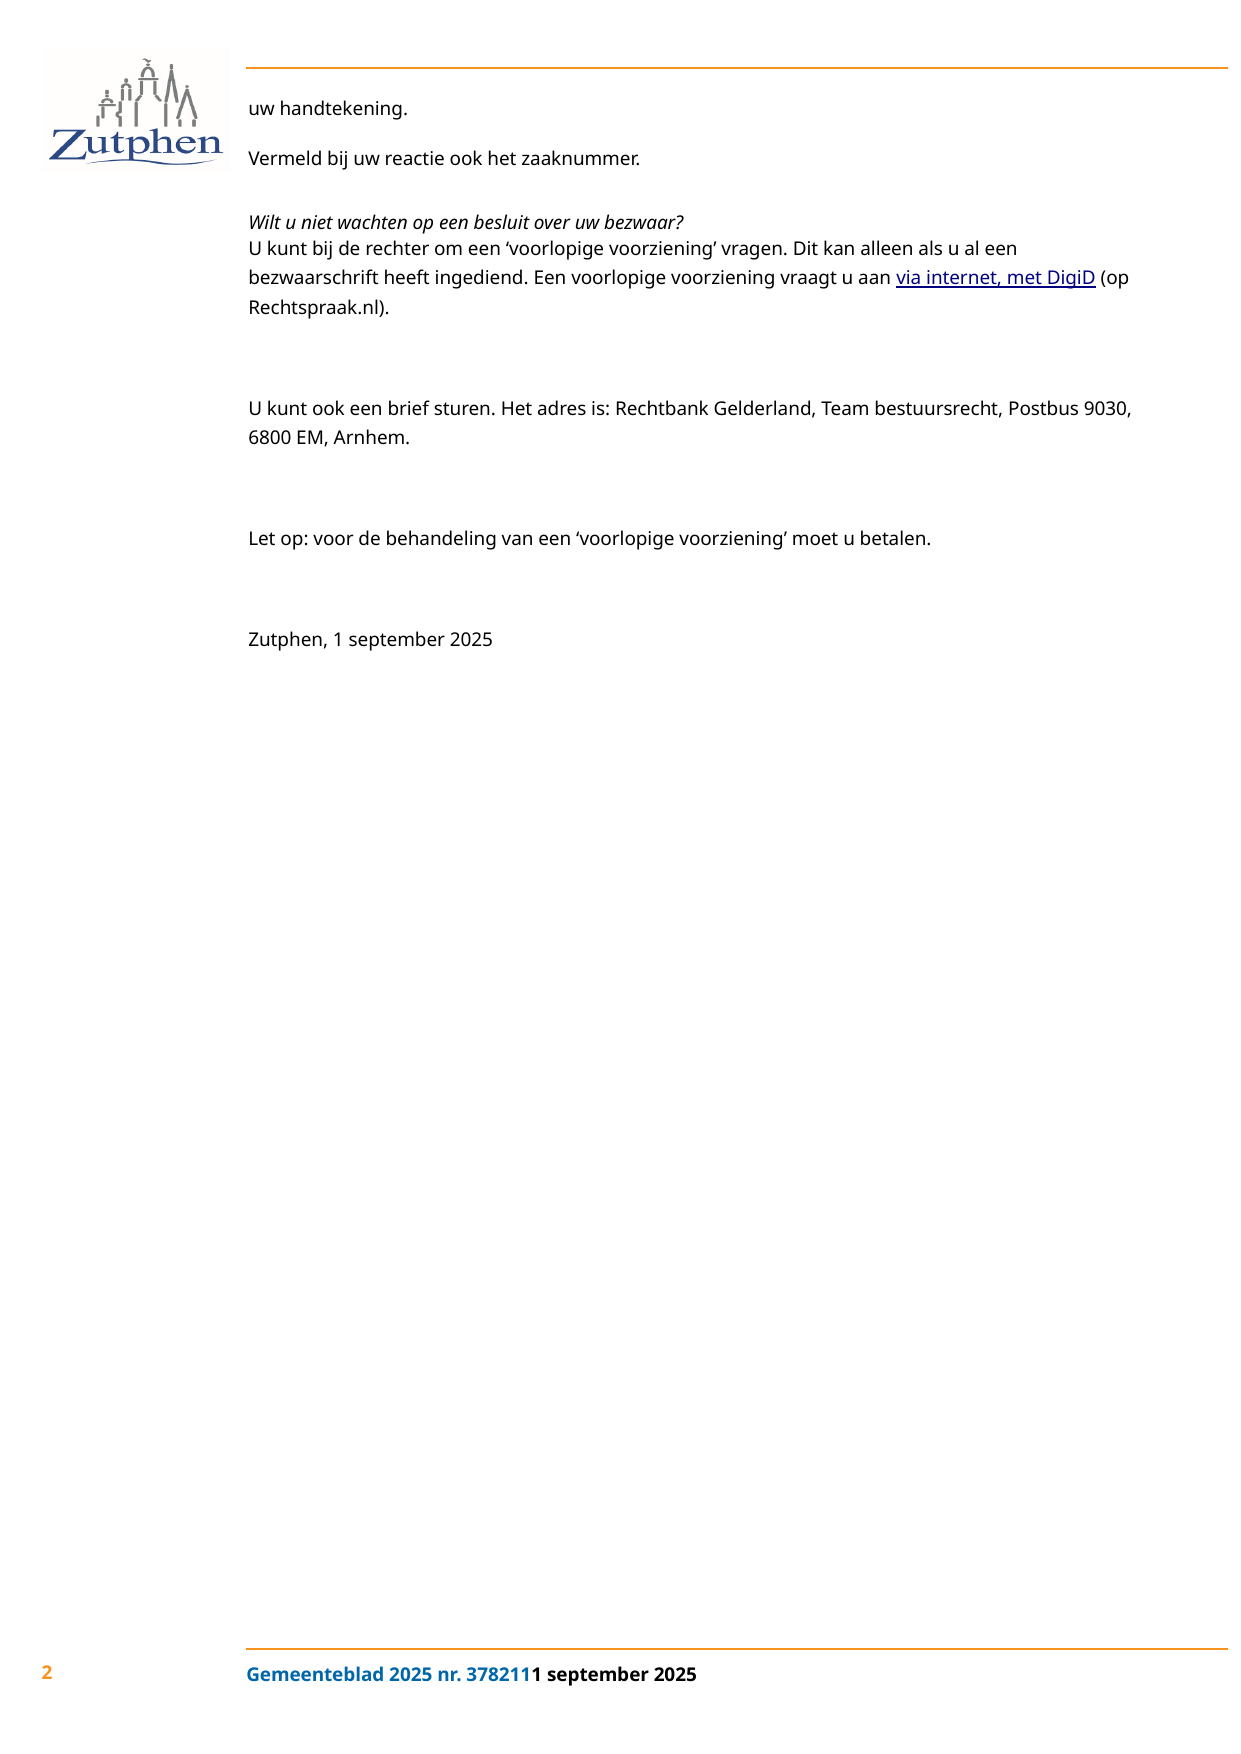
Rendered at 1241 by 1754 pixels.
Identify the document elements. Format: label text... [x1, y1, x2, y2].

text Let op: voor de behandeling van een ‘voorlopige voorziening’ moet u betalen. [248, 525, 1152, 551]
text uw handtekening. [248, 95, 1152, 121]
picture [41, 47, 231, 172]
text Vermeld bij uw reactie ook het zaaknummer. [248, 145, 1152, 171]
text Zutphen, 1 september 2025 [248, 626, 1152, 652]
text U kunt ook een brief sturen. Het adres is: Rechtbank Gelderland, Team bestuursrecht, Postbus 9030, 6800 EM, Arnhem. [248, 395, 1152, 450]
text U kunt bij de rechter om een ‘voorlopige voorziening’ vragen. Dit kan alleen als u al een bezwaarschrift heeft ingediend. Een voorlopige voorziening vraagt u aan via internet, met DigiD (op Rechtspraak.nl). [248, 235, 1152, 320]
text Wilt u niet wachten op een besluit over uw bezwaar? [248, 209, 1152, 235]
